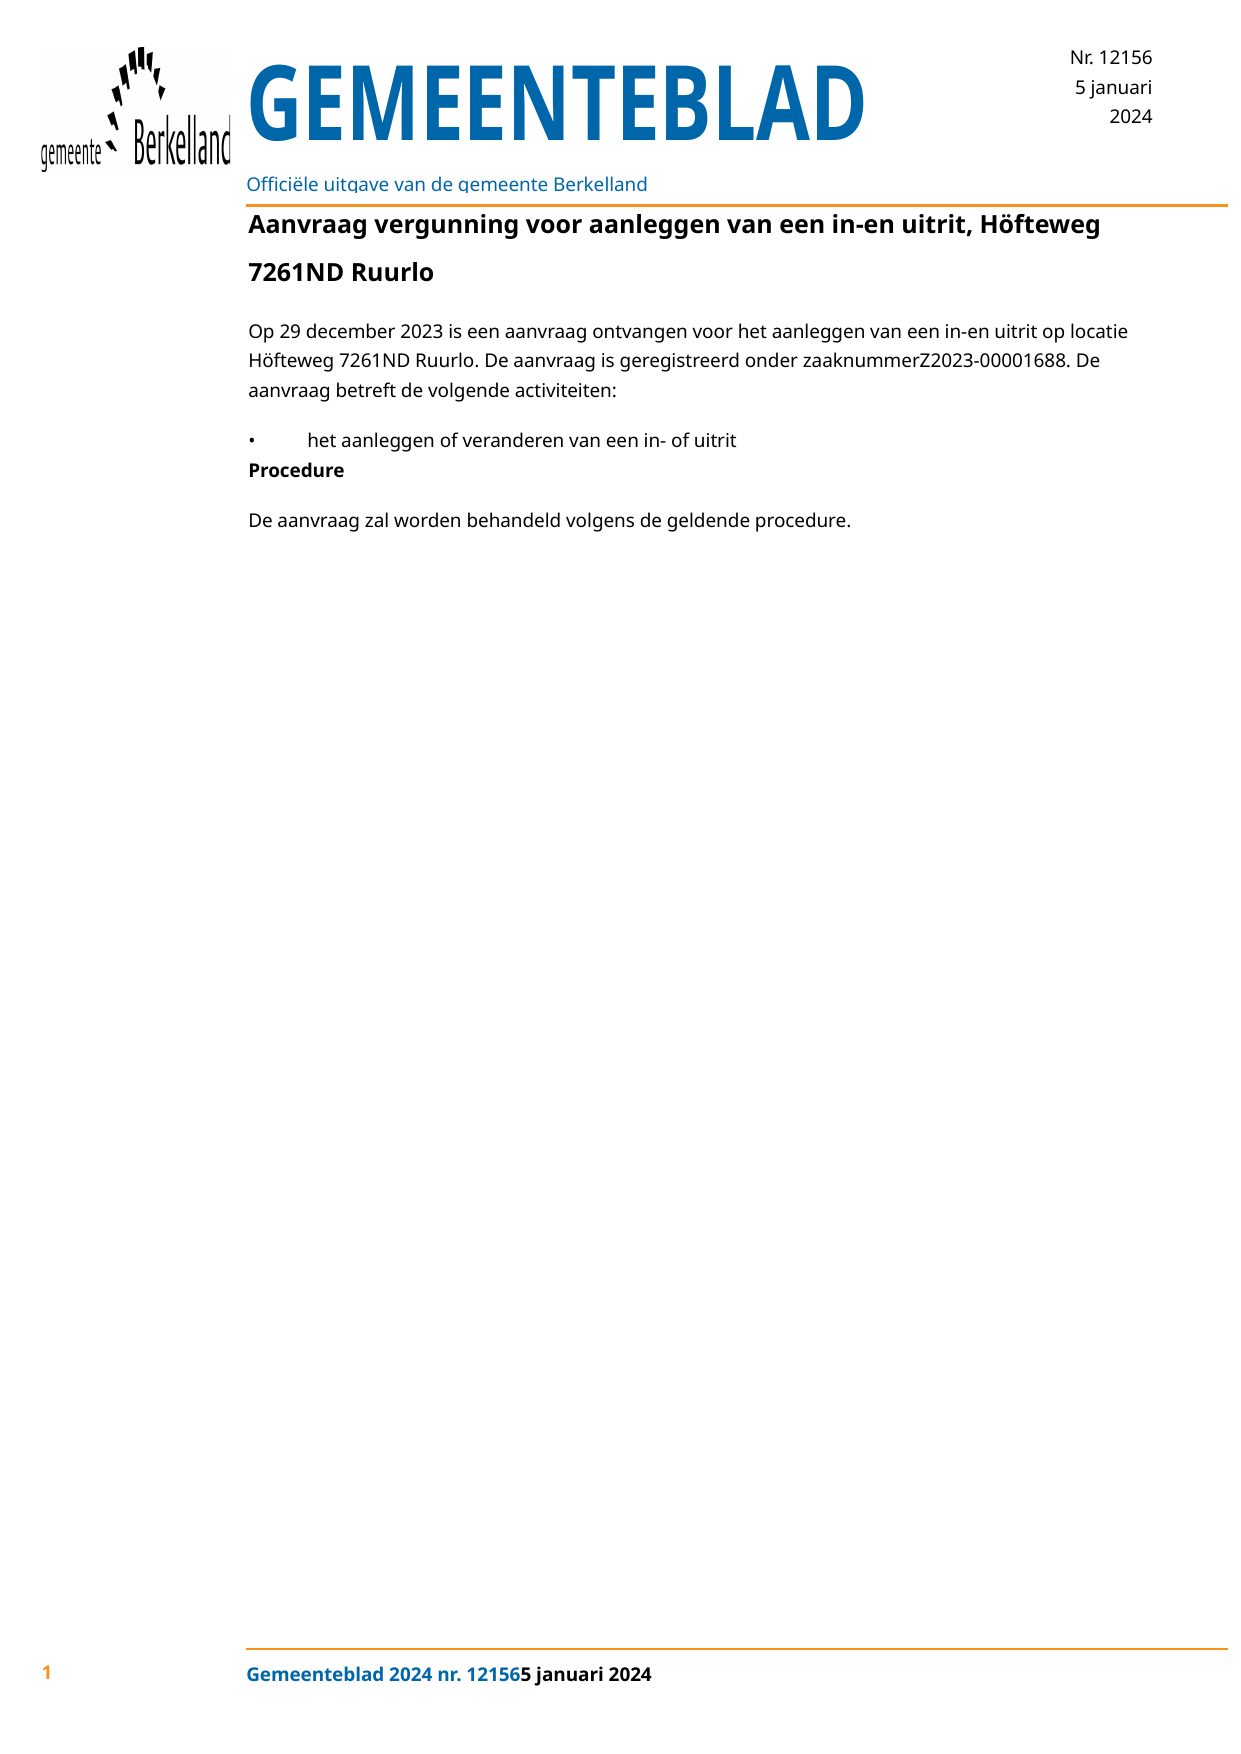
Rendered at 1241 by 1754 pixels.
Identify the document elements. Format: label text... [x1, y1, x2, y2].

text Aanvraag vergunning voor aanleggen van een in-en uitrit, Höfteweg 7261ND Ruurlo [248, 207, 1152, 288]
text Op 29 december 2023 is een aanvraag ontvangen voor het aanleggen van een in-en uitrit op locatie Höfteweg 7261ND Ruurlo. De aanvraag is geregistreerd onder zaaknummerZ2023-00001688. De aanvraag betreft de volgende activiteiten: [248, 318, 1152, 403]
text De aanvraag zal worden behandeld volgens de geldende procedure. [248, 507, 1152, 533]
text Procedure [248, 457, 1152, 483]
list het aanleggen of veranderen van een in- of uitrit [248, 427, 1152, 453]
picture [41, 47, 231, 172]
